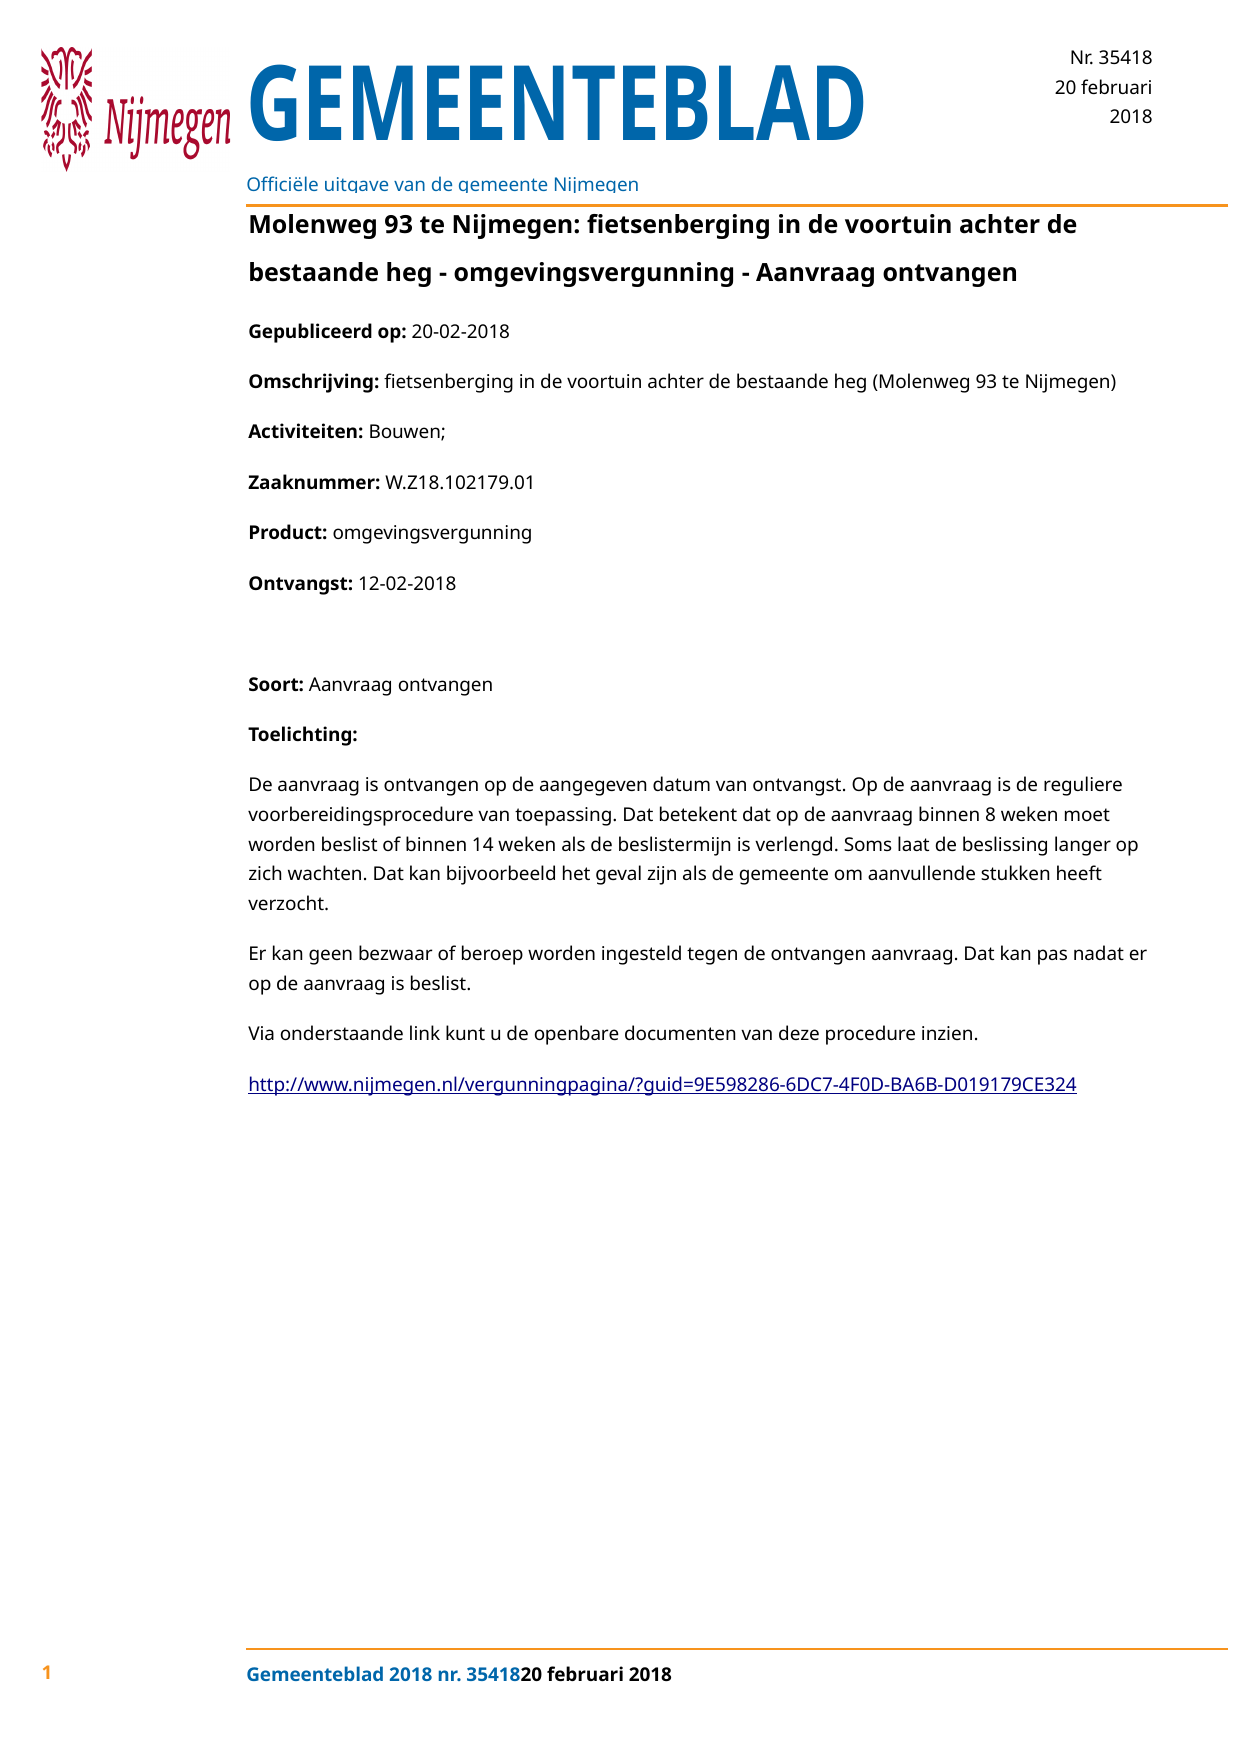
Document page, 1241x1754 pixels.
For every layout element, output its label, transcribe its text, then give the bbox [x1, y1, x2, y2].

picture [41, 47, 231, 172]
text De aanvraag is ontvangen op de aangegeven datum van ontvangst. Op de aanvraag is de reguliere voorbereidingsprocedure van toepassing. Dat betekent dat op de aanvraag binnen 8 weken moet worden beslist of binnen 14 weken als de beslistermijn is verlengd. Soms laat de beslissing langer op zich wachten. Dat kan bijvoorbeeld het geval zijn als de gemeente om aanvullende stukken heeft verzocht. [248, 772, 1152, 916]
text http://www.nijmegen.nl/vergunningpagina/?guid=9E598286-6DC7-4F0D-BA6B-D019179CE324 [248, 1071, 1152, 1097]
text Er kan geen bezwaar of beroep worden ingesteld tegen de ontvangen aanvraag. Dat kan pas nadat er op de aanvraag is beslist. [248, 940, 1152, 996]
text Toelichting: [248, 721, 1152, 747]
text Molenweg 93 te Nijmegen: fietsenberging in de voortuin achter de bestaande heg - omgevingsvergunning - Aanvraag ontvangen [248, 207, 1152, 288]
text Zaaknummer: W.Z18.102179.01 [248, 469, 1152, 495]
text Soort: Aanvraag ontvangen [248, 671, 1152, 697]
text Product: omgevingsvergunning [248, 519, 1152, 545]
text Activiteiten: Bouwen; [248, 419, 1152, 444]
text Omschrijving: fietsenberging in de voortuin achter de bestaande heg (Molenweg 93 te Nijmegen) [248, 368, 1152, 394]
text Ontvangst: 12-02-2018 [248, 570, 1152, 596]
text Gepubliceerd op: 20-02-2018 [248, 318, 1152, 344]
text Via onderstaande link kunt u de openbare documenten van deze procedure inzien. [248, 1020, 1152, 1046]
